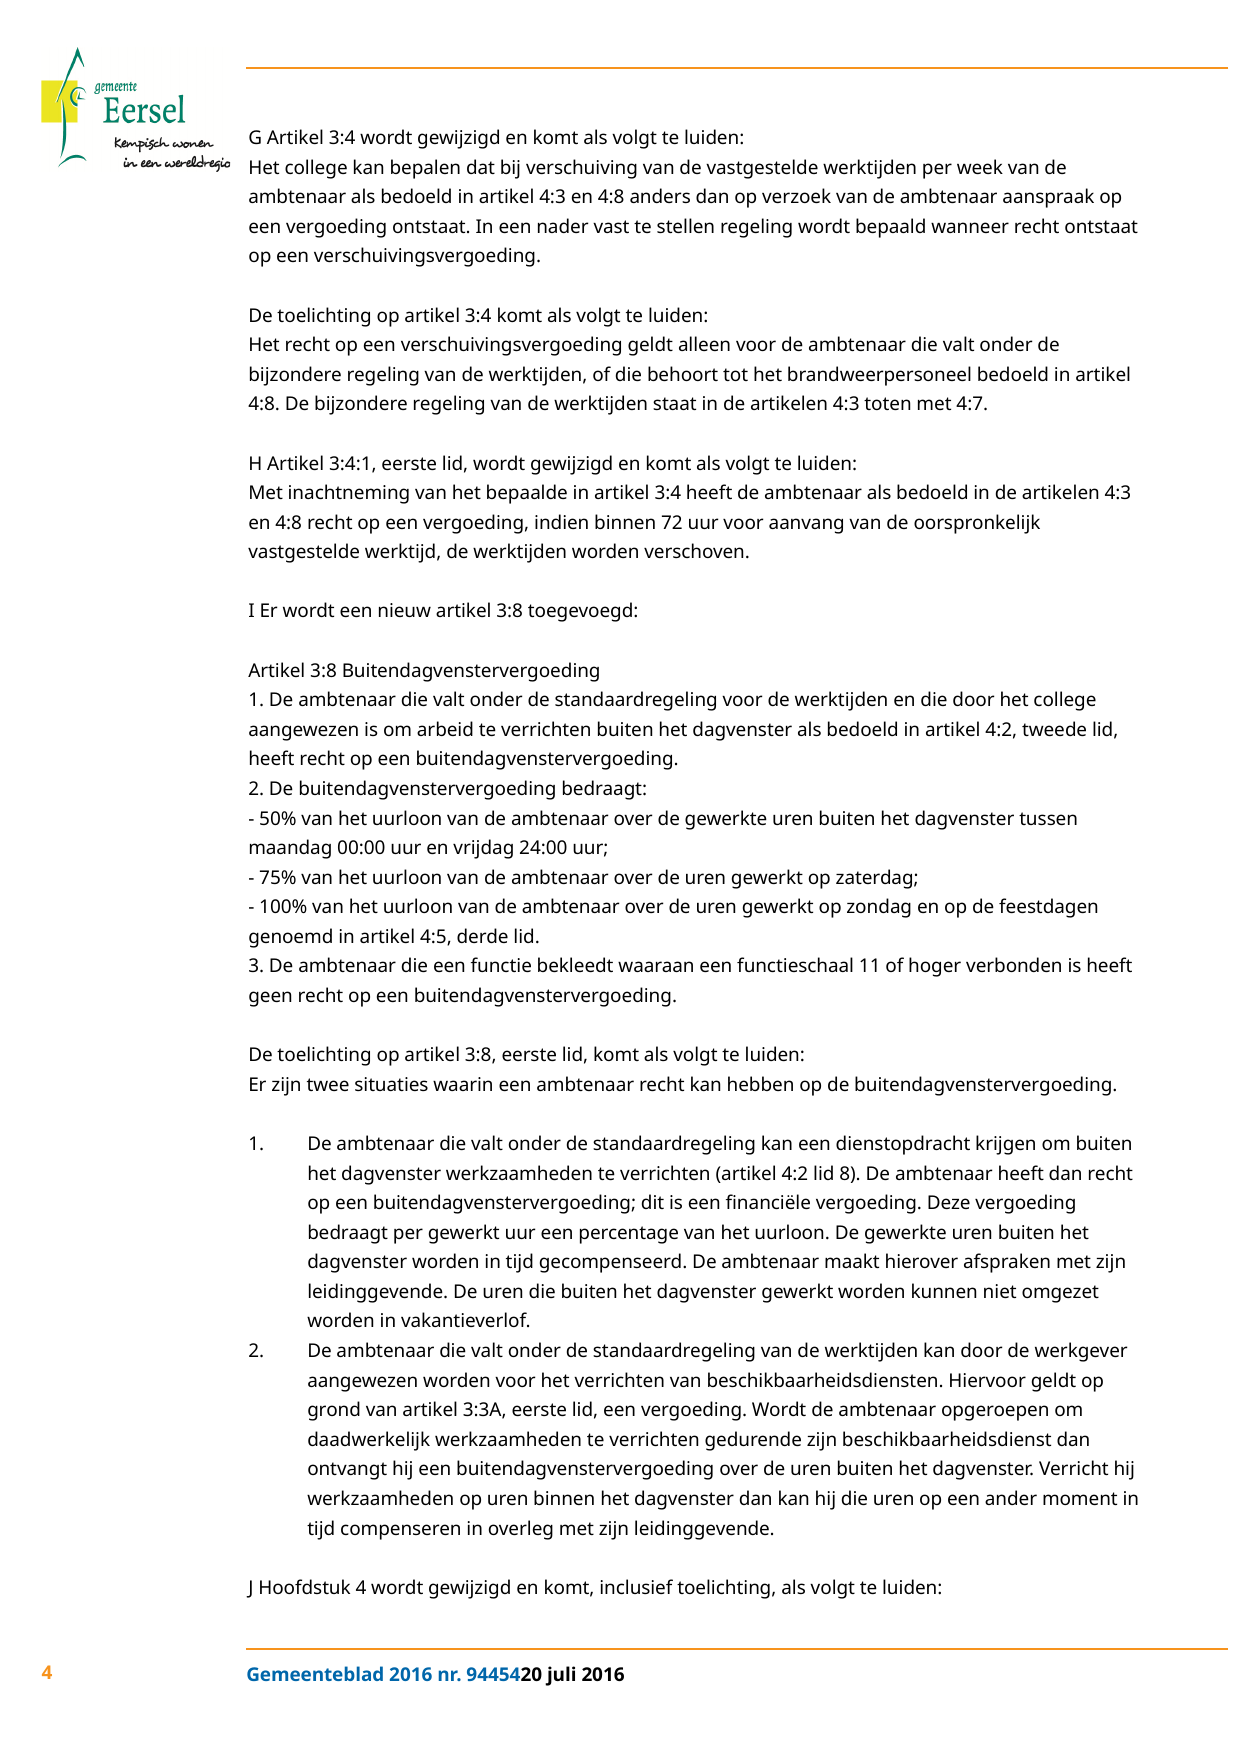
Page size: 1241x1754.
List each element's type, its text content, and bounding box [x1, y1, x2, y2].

text Het college kan bepalen dat bij verschuiving van de vastgestelde werktijden per week van de ambtenaar als bedoeld in artikel 4:3 en 4:8 anders dan op verzoek van de ambtenaar aanspraak op een vergoeding ontstaat. In een nader vast te stellen regeling wordt bepaald wanneer recht ontstaat op een verschuivingsvergoeding. [248, 154, 1152, 268]
text G Artikel 3:4 wordt gewijzigd en komt als volgt te luiden: [248, 124, 1152, 150]
text H Artikel 3:4:1, eerste lid, wordt gewijzigd en komt als volgt te luiden: [248, 450, 1152, 476]
text I Er wordt een nieuw artikel 3:8 toegevoegd: [248, 598, 1152, 623]
text J Hoofdstuk 4 wordt gewijzigd en komt, inclusief toelichting, als volgt te luiden: [248, 1574, 1152, 1600]
text De toelichting op artikel 3:4 komt als volgt te luiden: [248, 302, 1152, 328]
text Het recht op een verschuivingsvergoeding geldt alleen voor de ambtenaar die valt onder de bijzondere regeling van de werktijden, of die behoort tot het brandweerpersoneel bedoeld in artikel 4:8. De bijzondere regeling van de werktijden staat in de artikelen 4:3 toten met 4:7. [248, 331, 1152, 416]
text Artikel 3:8 Buitendagvenstervergoeding [248, 657, 1152, 683]
text Er zijn twee situaties waarin een ambtenaar recht kan hebben op de buitendagvenstervergoeding. [248, 1071, 1152, 1097]
text Met inachtneming van het bepaalde in artikel 3:4 heeft de ambtenaar als bedoeld in de artikelen 4:3 en 4:8 recht op een vergoeding, indien binnen 72 uur voor aanvang van de oorspronkelijk vastgestelde werktijd, de werktijden worden verschoven. [248, 479, 1152, 564]
text 2. De buitendagvenstervergoeding bedraagt: [248, 775, 1152, 801]
text 3. De ambtenaar die een functie bekleedt waaraan een functieschaal 11 of hoger verbonden is heeft geen recht op een buitendagvenstervergoeding. [248, 953, 1152, 1008]
text 1. De ambtenaar die valt onder de standaardregeling voor de werktijden en die door het college aangewezen is om arbeid te verrichten buiten het dagvenster als bedoeld in artikel 4:2, tweede lid, heeft recht op een buitendagvenstervergoeding. [248, 686, 1152, 771]
text - 100% van het uurloon van de ambtenaar over de uren gewerkt op zondag en op de feestdagen genoemd in artikel 4:5, derde lid. [248, 893, 1152, 949]
text - 75% van het uurloon van de ambtenaar over de uren gewerkt op zaterdag; [248, 864, 1152, 890]
text De toelichting op artikel 3:8, eerste lid, komt als volgt te luiden: [248, 1041, 1152, 1067]
list De ambtenaar die valt onder de standaardregeling van de werktijden kan door de werkgever aangewezen worden voor het verrichten van beschikbaarheidsdiensten. Hiervoor geldt op grond van artikel 3:3A, eerste lid, een vergoeding. Wordt de ambtenaar opgeroepen om daadwerkelijk werkzaamheden te verrichten gedurende zijn beschikbaarheidsdienst dan ontvangt hij een buitendagvenstervergoeding over de uren buiten het dagvenster. Verricht hij werkzaamheden op uren binnen het dagvenster dan kan hij die uren op een ander moment in tijd compenseren in overleg met zijn leidinggevende. [248, 1337, 1152, 1541]
list De ambtenaar die valt onder de standaardregeling kan een dienstopdracht krijgen om buiten het dagvenster werkzaamheden te verrichten (artikel 4:2 lid 8). De ambtenaar heeft dan recht op een buitendagvenstervergoeding; dit is een financiële vergoeding. Deze vergoeding bedraagt per gewerkt uur een percentage van het uurloon. De gewerkte uren buiten het dagvenster worden in tijd gecompenseerd. De ambtenaar maakt hierover afspraken met zijn leidinggevende. De uren die buiten het dagvenster gewerkt worden kunnen niet omgezet worden in vakantieverlof. [248, 1130, 1152, 1333]
picture [41, 47, 231, 172]
text - 50% van het uurloon van de ambtenaar over de gewerkte uren buiten het dagvenster tussen maandag 00:00 uur en vrijdag 24:00 uur; [248, 805, 1152, 860]
